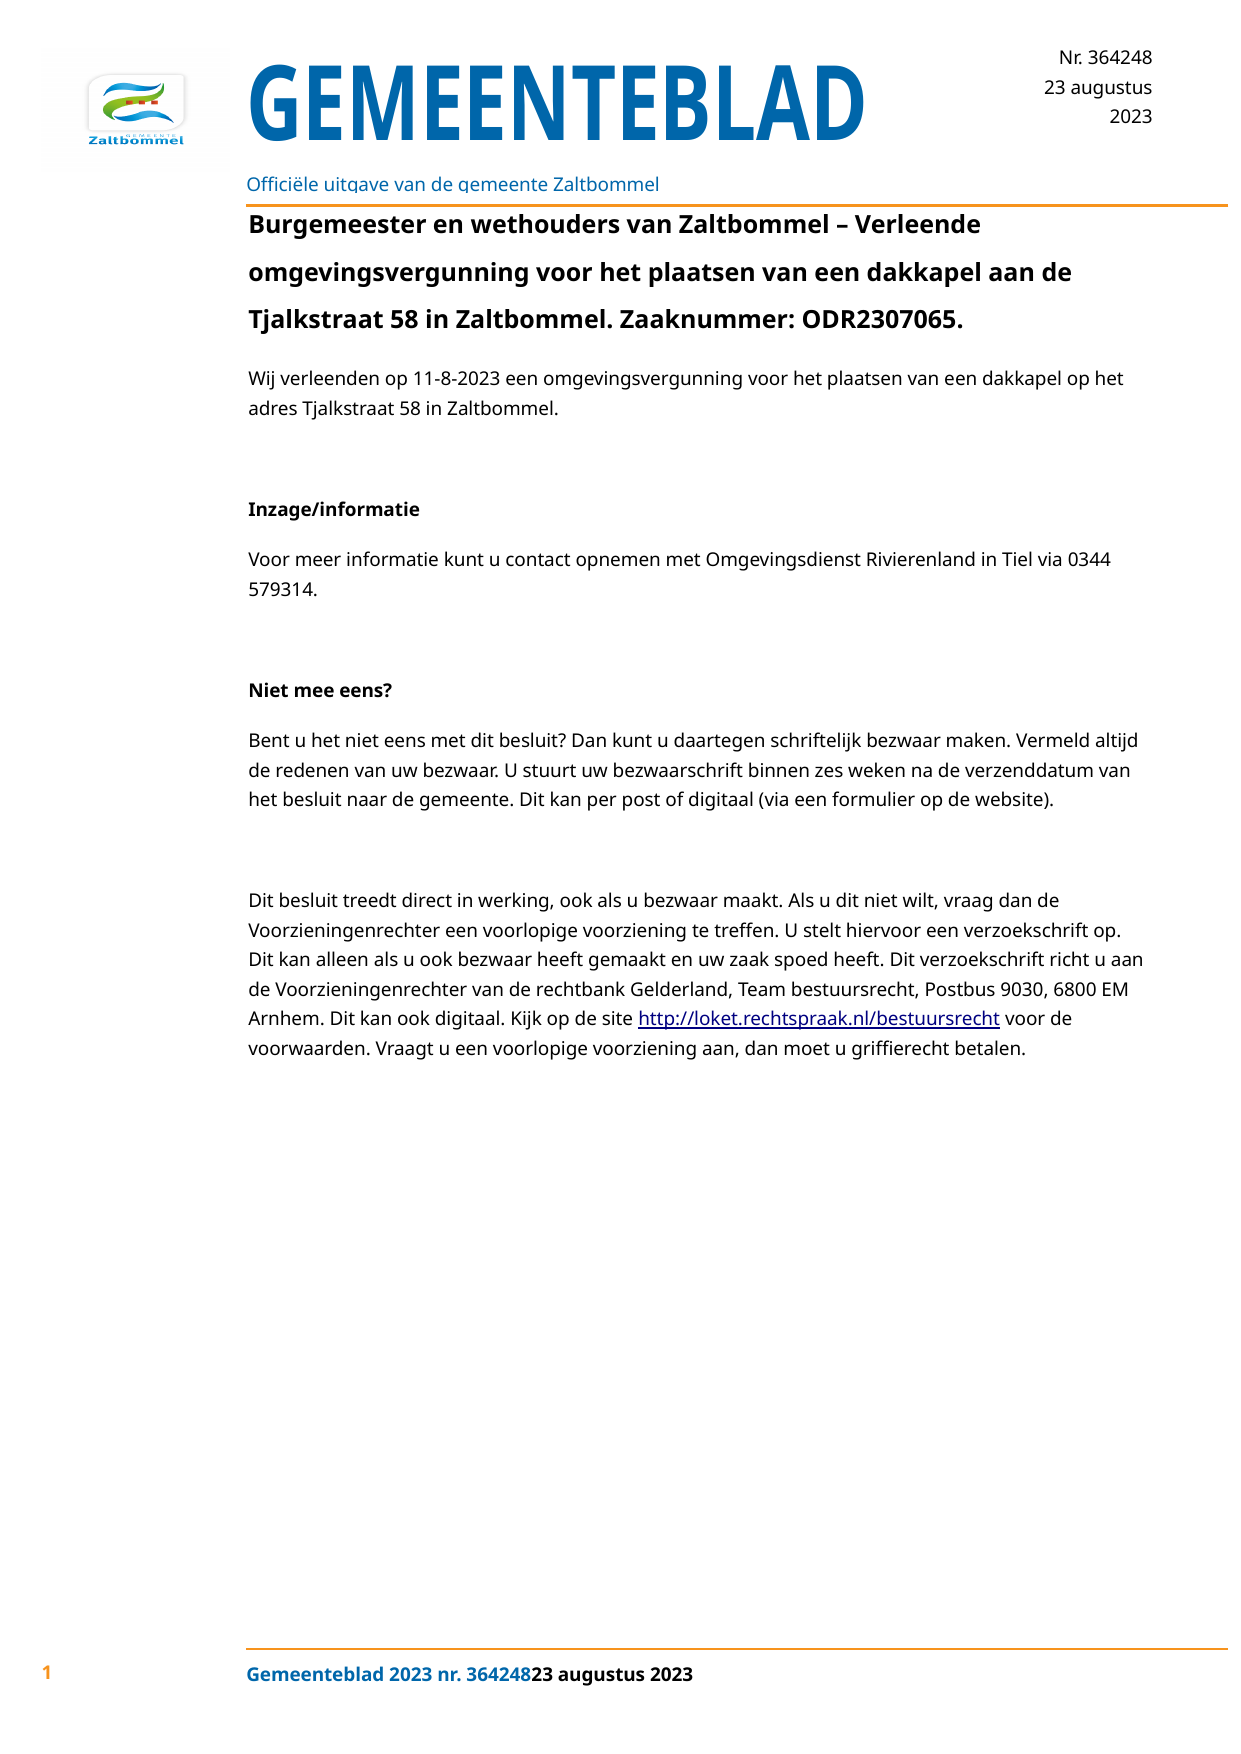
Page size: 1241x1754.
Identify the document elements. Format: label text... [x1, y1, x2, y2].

text Niet mee eens? [248, 677, 1152, 702]
text Wij verleenden op 11-8-2023 een omgevingsvergunning voor het plaatsen van een dakkapel op het adres Tjalkstraat 58 in Zaltbommel. [248, 366, 1152, 421]
text Voor meer informatie kunt u contact opnemen met Omgevingsdienst Rivierenland in Tiel via 0344 579314. [248, 546, 1152, 602]
text Dit besluit treedt direct in werking, ook als u bezwaar maakt. Als u dit niet wilt, vraag dan de Voorzieningenrechter een voorlopige voorziening te treffen. U stelt hiervoor een verzoekschrift op. Dit kan alleen als u ook bezwaar heeft gemaakt en uw zaak spoed heeft. Dit verzoekschrift richt u aan de Voorzieningenrechter van de rechtbank Gelderland, Team bestuursrecht, Postbus 9030, 6800 EM Arnhem. Dit kan ook digitaal. Kijk op de site http://loket.rechtspraak.nl/bestuursrecht voor de voorwaarden. Vraagt u een voorlopige voorziening aan, dan moet u griffierecht betalen. [248, 887, 1152, 1061]
text Inzage/informatie [248, 496, 1152, 522]
picture [41, 47, 231, 172]
text Bent u het niet eens met dit besluit? Dan kunt u daartegen schriftelijk bezwaar maken. Vermeld altijd de redenen van uw bezwaar. U stuurt uw bezwaarschrift binnen zes weken na de verzenddatum van het besluit naar de gemeente. Dit kan per post of digitaal (via een formulier op de website). [248, 727, 1152, 812]
text Burgemeester en wethouders van Zaltbommel – Verleende omgevingsvergunning voor het plaatsen van een dakkapel aan de Tjalkstraat 58 in Zaltbommel. Zaaknummer: ODR2307065. [248, 207, 1152, 336]
